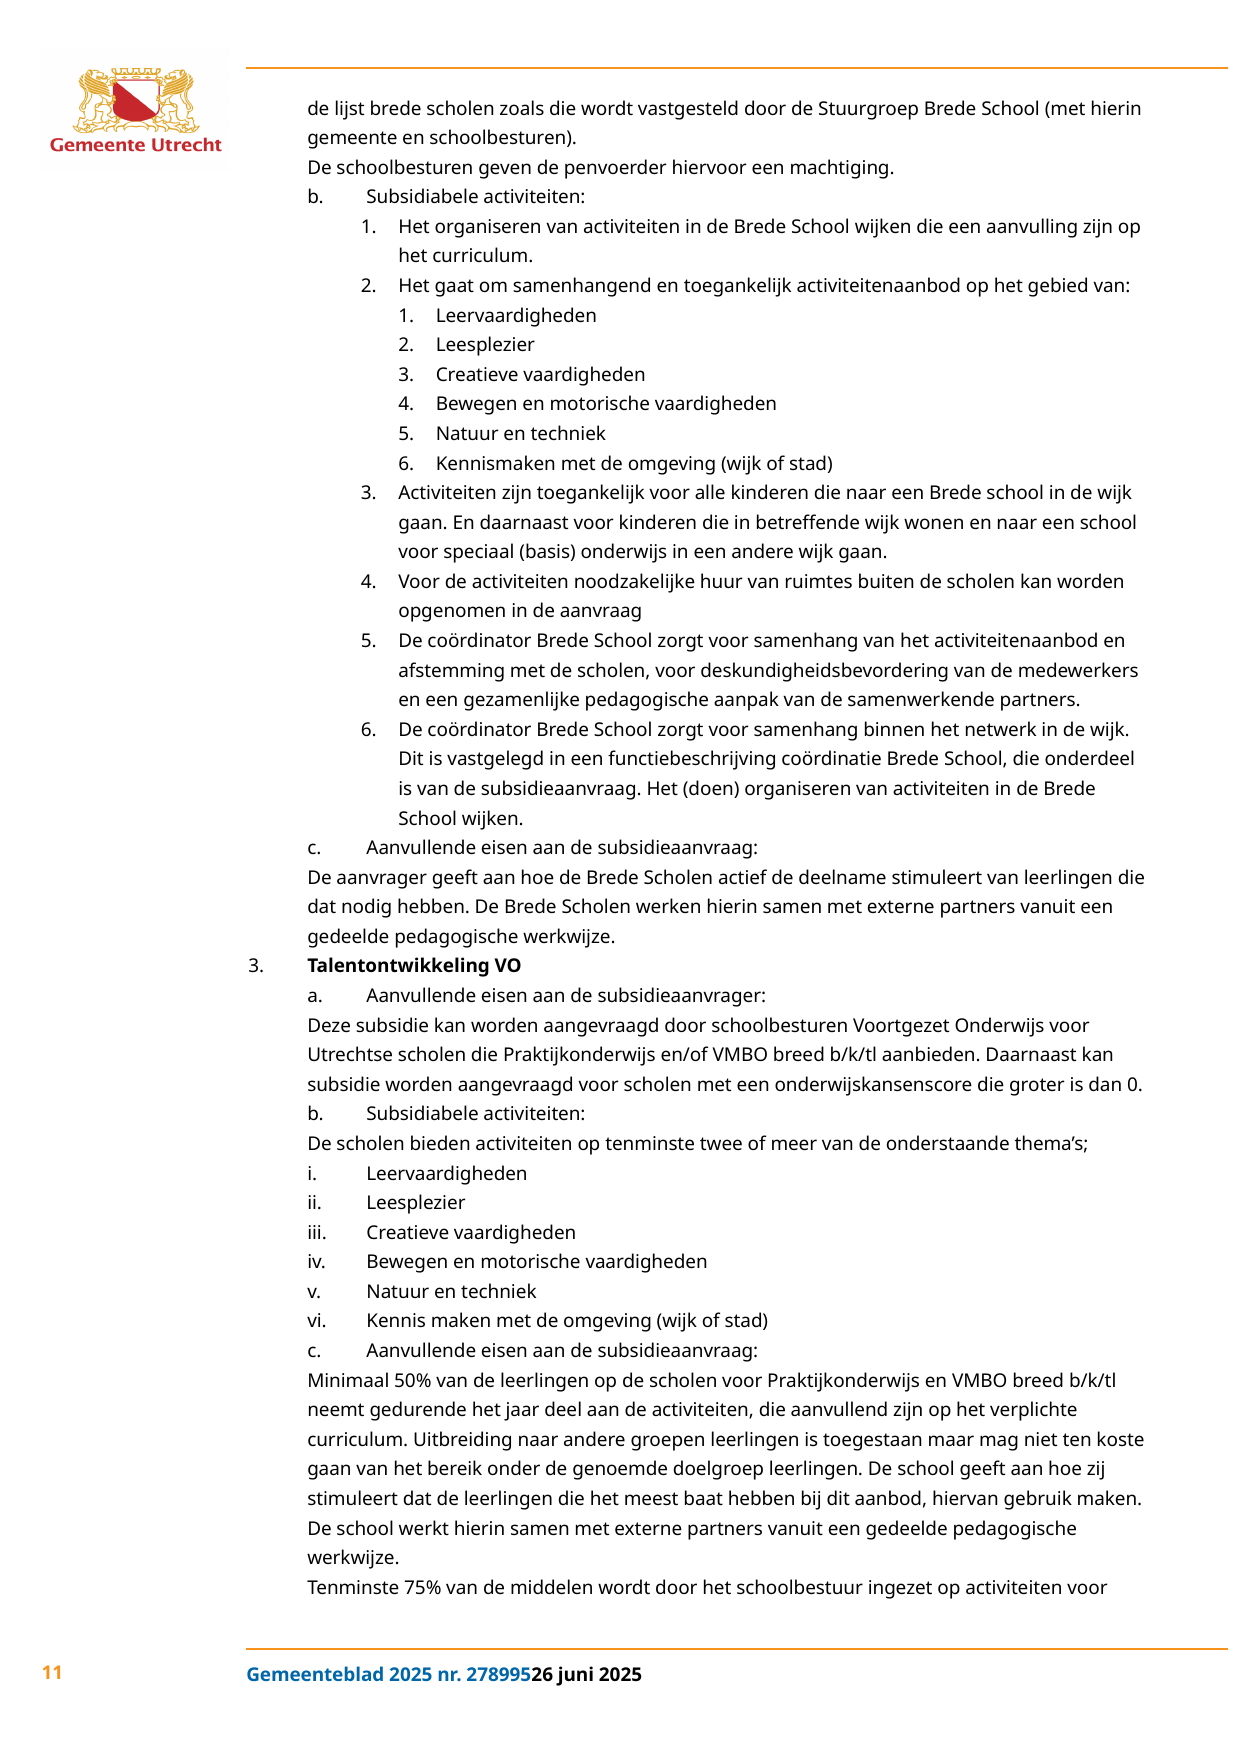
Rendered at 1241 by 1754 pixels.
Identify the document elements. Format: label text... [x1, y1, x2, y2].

list Tenminste 75% van de middelen wordt door het schoolbestuur ingezet op activiteiten voor [248, 1574, 1152, 1600]
list Het gaat om samenhangend en toegankelijk activiteitenaanbod op het gebied van: [361, 272, 1152, 298]
list Activiteiten zijn toegankelijk voor alle kinderen die naar een Brede school in de wijk gaan. En daarnaast voor kinderen die in betreffende wijk wonen en naar een school voor speciaal (basis) onderwijs in een andere wijk gaan. [361, 479, 1152, 564]
list de lijst brede scholen zoals die wordt vastgesteld door de Stuurgroep Brede School (met hierin gemeente en schoolbesturen). [248, 95, 1152, 150]
list Minimaal 50% van de leerlingen op de scholen voor Praktijkonderwijs en VMBO breed b/k/tl neemt gedurende het jaar deel aan de activiteiten, die aanvullend zijn op het verplichte curriculum. Uitbreiding naar andere groepen leerlingen is toegestaan maar mag niet ten koste gaan van het bereik onder de genoemde doelgroep leerlingen. De school geeft aan hoe zij stimuleert dat de leerlingen die het meest baat hebben bij dit aanbod, hiervan gebruik maken. De school werkt hierin samen met externe partners vanuit een gedeelde pedagogische werkwijze. [248, 1367, 1152, 1570]
list Creatieve vaardigheden [307, 1219, 1152, 1245]
list Natuur en techniek [307, 1278, 1152, 1304]
list Leervaardigheden [307, 1160, 1152, 1186]
list De aanvrager geeft aan hoe de Brede Scholen actief de deelname stimuleert van leerlingen die dat nodig hebben. De Brede Scholen werken hierin samen met externe partners vanuit een gedeelde pedagogische werkwijze. [248, 864, 1152, 949]
list Aanvullende eisen aan de subsidieaanvrager: [307, 982, 1152, 1008]
list Bewegen en motorische vaardigheden [398, 391, 1152, 416]
list Kennis maken met de omgeving (wijk of stad) [307, 1308, 1152, 1333]
list Leesplezier [307, 1189, 1152, 1215]
list De coördinator Brede School zorgt voor samenhang van het activiteitenaanbod en afstemming met de scholen, voor deskundigheidsbevordering van de medewerkers en een gezamenlijke pedagogische aanpak van de samenwerkende partners. [361, 627, 1152, 712]
list De scholen bieden activiteiten op tenminste twee of meer van de onderstaande thema’s; [248, 1130, 1152, 1156]
list Subsidiabele activiteiten: [307, 1101, 1152, 1126]
picture [41, 47, 231, 172]
list Aanvullende eisen aan de subsidieaanvraag: [307, 1337, 1152, 1363]
list Deze subsidie kan worden aangevraagd door schoolbesturen Voortgezet Onderwijs voor Utrechtse scholen die Praktijkonderwijs en/of VMBO breed b/k/tl aanbieden. Daarnaast kan subsidie worden aangevraagd voor scholen met een onderwijskansenscore die groter is dan 0. [248, 1012, 1152, 1097]
list Leervaardigheden [398, 302, 1152, 328]
list Bewegen en motorische vaardigheden [307, 1248, 1152, 1274]
list Talentontwikkeling VO [248, 953, 1152, 978]
list Subsidiabele activiteiten: [307, 183, 1152, 209]
list Creatieve vaardigheden [398, 361, 1152, 387]
list Natuur en techniek [398, 420, 1152, 446]
list Aanvullende eisen aan de subsidieaanvraag: [307, 834, 1152, 860]
list De coördinator Brede School zorgt voor samenhang binnen het netwerk in de wijk. Dit is vastgelegd in een functiebeschrijving coördinatie Brede School, die onderdeel is van de subsidieaanvraag. Het (doen) organiseren van activiteiten in de Brede School wijken. [361, 716, 1152, 831]
list Kennismaken met de omgeving (wijk of stad) [398, 450, 1152, 476]
list Voor de activiteiten noodzakelijke huur van ruimtes buiten de scholen kan worden opgenomen in de aanvraag [361, 568, 1152, 623]
list Leesplezier [398, 331, 1152, 357]
list De schoolbesturen geven de penvoerder hiervoor een machtiging. [248, 154, 1152, 180]
list Het organiseren van activiteiten in de Brede School wijken die een aanvulling zijn op het curriculum. [361, 213, 1152, 268]
